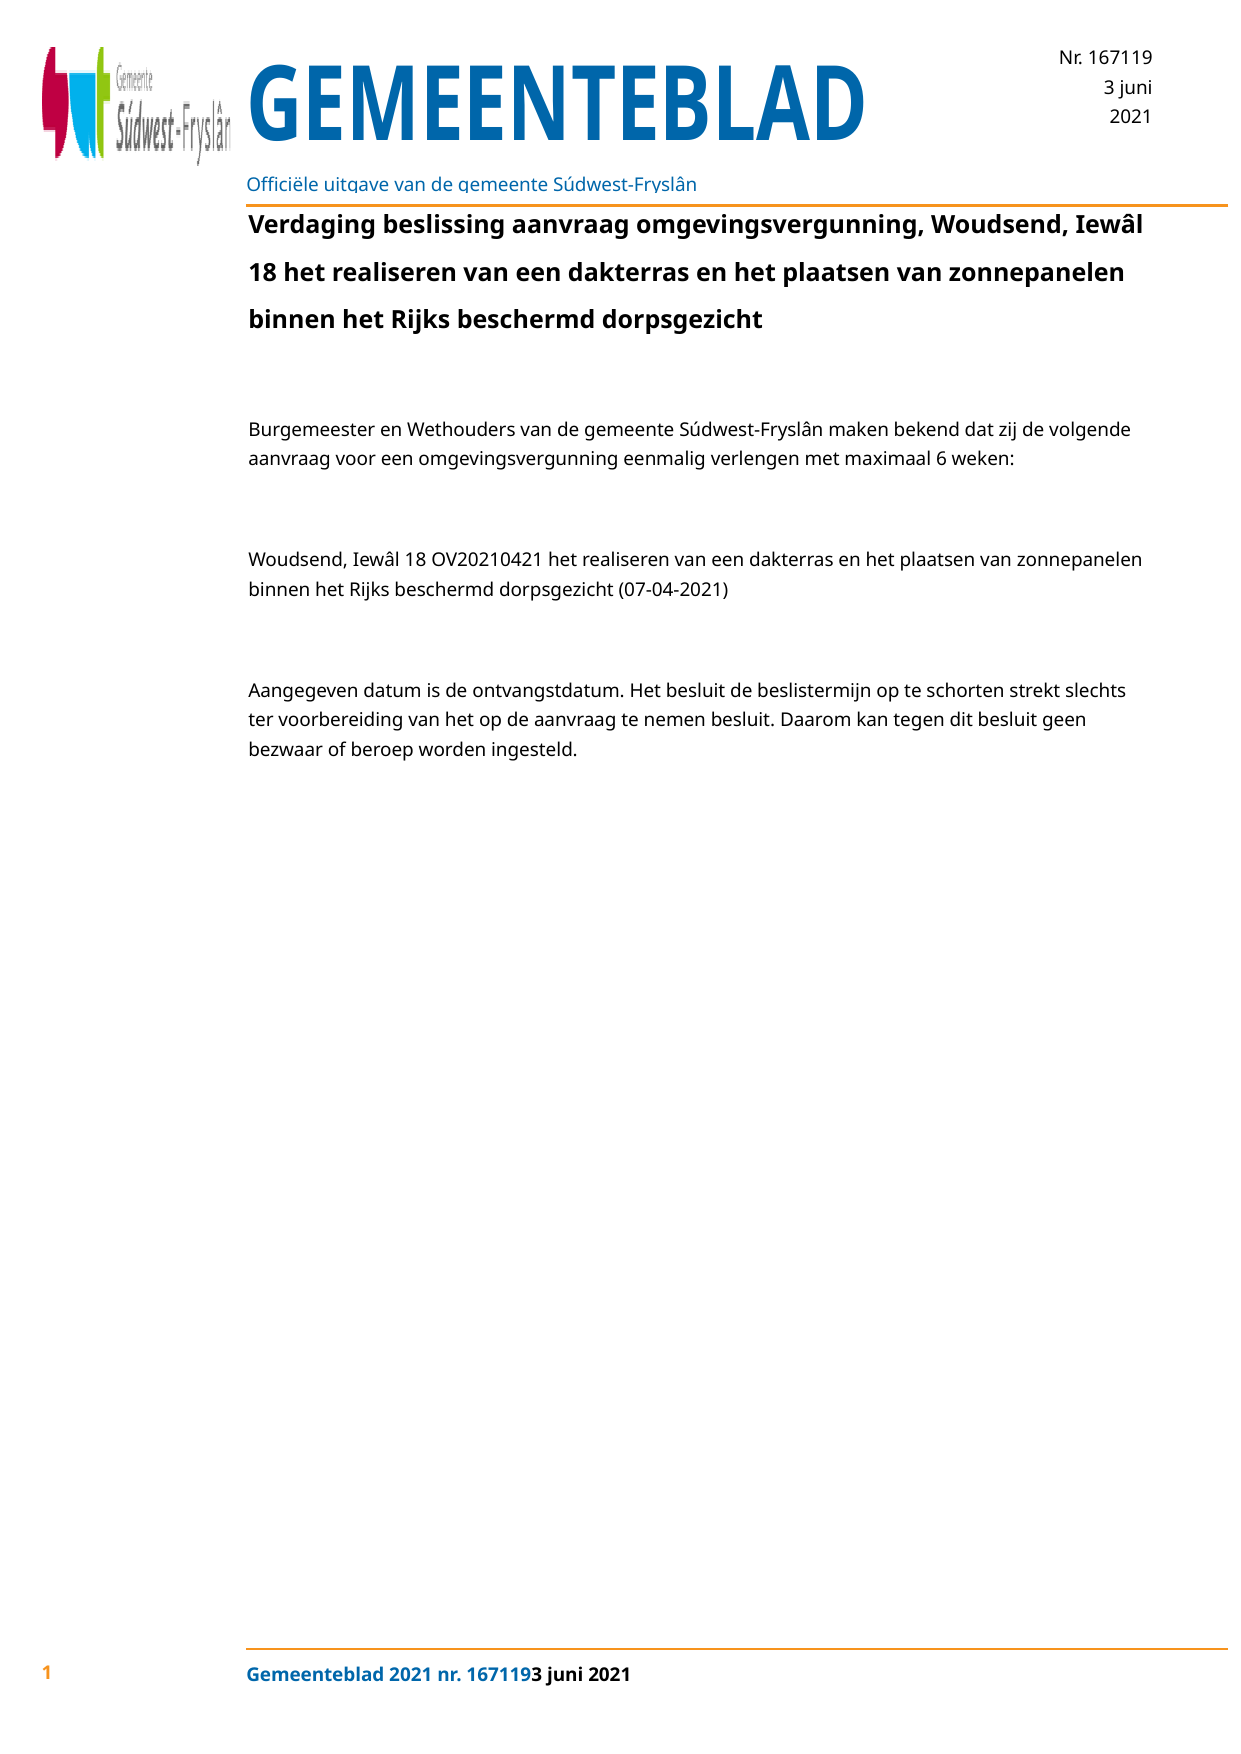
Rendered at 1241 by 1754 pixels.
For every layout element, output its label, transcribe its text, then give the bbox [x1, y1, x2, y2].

text Burgemeester en Wethouders van de gemeente Súdwest-Fryslân maken bekend dat zij de volgende aanvraag voor een omgevingsvergunning eenmalig verlengen met maximaal 6 weken: [248, 416, 1152, 471]
text Verdaging beslissing aanvraag omgevingsvergunning, Woudsend, Iewâl 18 het realiseren van een dakterras en het plaatsen van zonnepanelen binnen het Rijks beschermd dorpsgezicht [248, 207, 1152, 336]
picture [41, 47, 231, 172]
text Woudsend, Iewâl 18 OV20210421 het realiseren van een dakterras en het plaatsen van zonnepanelen binnen het Rijks beschermd dorpsgezicht (07-04-2021) [248, 546, 1152, 602]
text Aangegeven datum is de ontvangstdatum. Het besluit de beslistermijn op te schorten strekt slechts ter voorbereiding van het op de aanvraag te nemen besluit. Daarom kan tegen dit besluit geen bezwaar of beroep worden ingesteld. [248, 677, 1152, 762]
